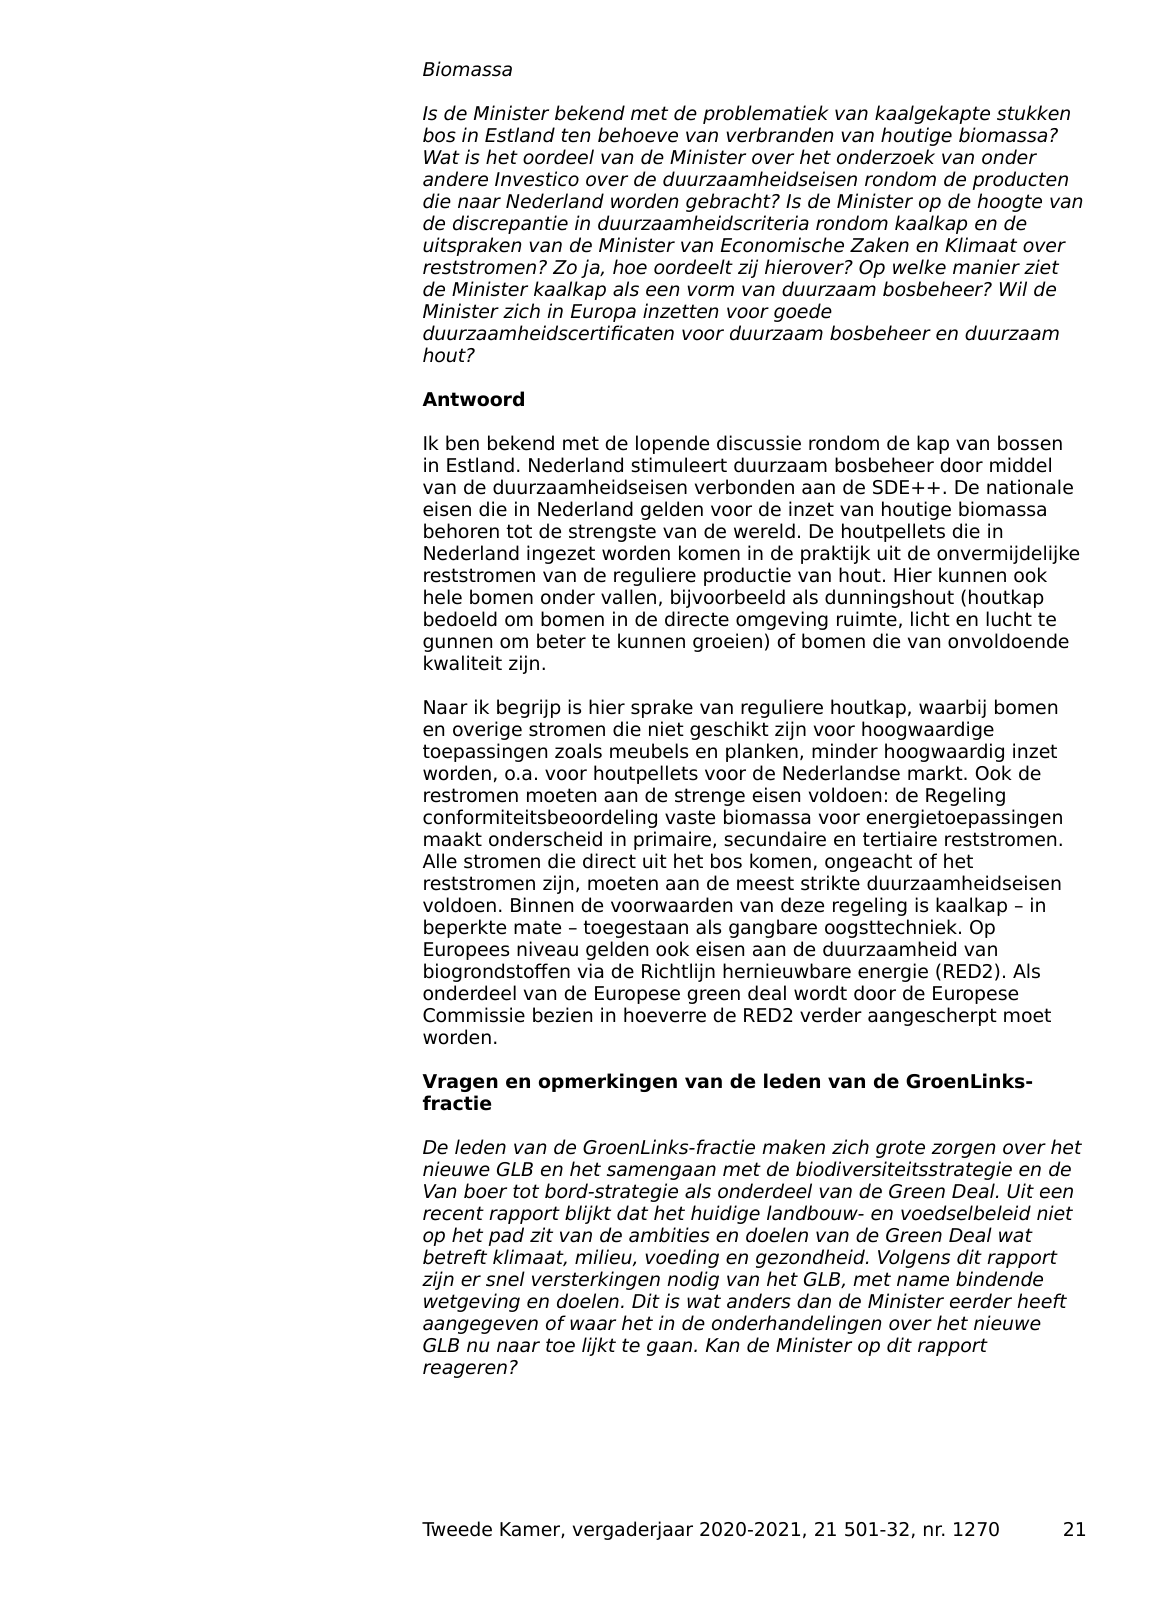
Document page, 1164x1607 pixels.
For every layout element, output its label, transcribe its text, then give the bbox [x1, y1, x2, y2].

text Ik ben bekend met de lopende discussie rondom de kap van bossen in Estland. Nederland stimuleert duurzaam bosbeheer door middel van de duurzaamheidseisen verbonden aan de SDE++. De nationale eisen die in Nederland gelden voor de inzet van houtige biomassa behoren tot de strengste van de wereld. De houtpellets die in Nederland ingezet worden komen in de praktijk uit de onvermijdelijke reststromen van de reguliere productie van hout. Hier kunnen ook hele bomen onder vallen, bijvoorbeeld als dunningshout (houtkap bedoeld om bomen in de directe omgeving ruimte, licht en lucht te gunnen om beter te kunnen groeien) of bomen die van onvoldoende kwaliteit zijn. [422, 433, 1087, 675]
text Is de Minister bekend met de problematiek van kaalgekapte stukken bos in Estland ten behoeve van verbranden van houtige biomassa? Wat is het oordeel van de Minister over het onderzoek van onder andere Investico over de duurzaamheidseisen rondom de producten die naar Nederland worden gebracht? Is de Minister op de hoogte van de discrepantie in duurzaamheidscriteria rondom kaalkap en de uitspraken van de Minister van Economische Zaken en Klimaat over reststromen? Zo ja, hoe oordeelt zij hierover? Op welke manier ziet de Minister kaalkap als een vorm van duurzaam bosbeheer? Wil de Minister zich in Europa inzetten voor goede duurzaamheidscertificaten voor duurzaam bosbeheer en duurzaam hout? [422, 103, 1087, 367]
subtitle Antwoord [422, 389, 1087, 411]
text Naar ik begrijp is hier sprake van reguliere houtkap, waarbij bomen en overige stromen die niet geschikt zijn voor hoogwaardige toepassingen zoals meubels en planken, minder hoogwaardig inzet worden, o.a. voor houtpellets voor de Nederlandse markt. Ook de restromen moeten aan de strenge eisen voldoen: de Regeling conformiteitsbeoordeling vaste biomassa voor energietoepassingen maakt onderscheid in primaire, secundaire en tertiaire reststromen. Alle stromen die direct uit het bos komen, ongeacht of het reststromen zijn, moeten aan de meest strikte duurzaamheidseisen voldoen. Binnen de voorwaarden van deze regeling is kaalkap – in beperkte mate – toegestaan als gangbare oogsttechniek. Op Europees niveau gelden ook eisen aan de duurzaamheid van biogrondstoffen via de Richtlijn hernieuwbare energie (RED2). Als onderdeel van de Europese green deal wordt door de Europese Commissie bezien in hoeverre de RED2 verder aangescherpt moet worden. [422, 697, 1087, 1049]
subtitle Vragen en opmerkingen van de leden van de GroenLinks-fractie [422, 1071, 1087, 1115]
text De leden van de GroenLinks-fractie maken zich grote zorgen over het nieuwe GLB en het samengaan met de biodiversiteitsstrategie en de Van boer tot bord-strategie als onderdeel van de Green Deal. Uit een recent rapport blijkt dat het huidige landbouw- en voedselbeleid niet op het pad zit van de ambities en doelen van de Green Deal wat betreft klimaat, milieu, voeding en gezondheid. Volgens dit rapport zijn er snel versterkingen nodig van het GLB, met name bindende wetgeving en doelen. Dit is wat anders dan de Minister eerder heeft aangegeven of waar het in de onderhandelingen over het nieuwe GLB nu naar toe lijkt te gaan. Kan de Minister op dit rapport reageren? [422, 1137, 1087, 1379]
subtitle Biomassa [422, 59, 1087, 81]
